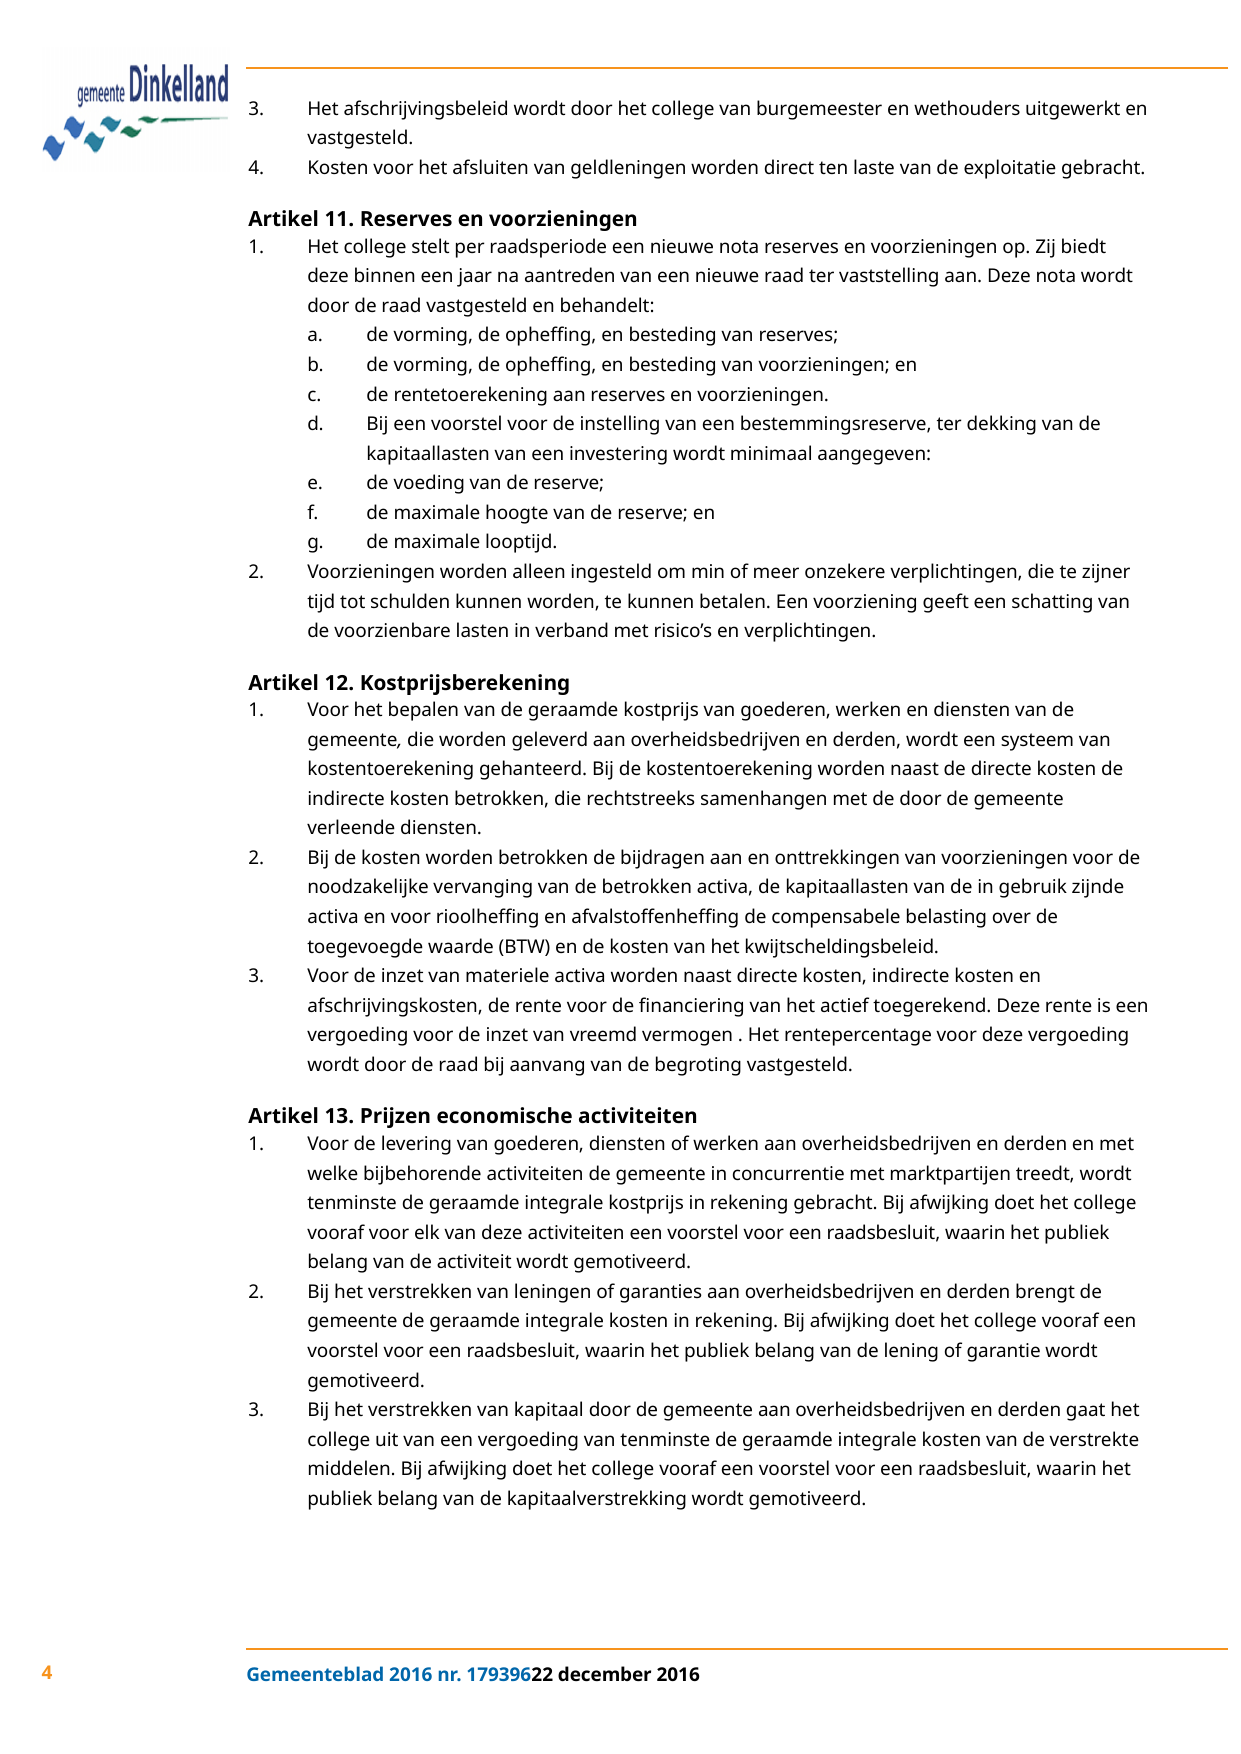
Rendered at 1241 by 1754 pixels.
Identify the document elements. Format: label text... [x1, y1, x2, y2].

list de rentetoerekening aan reserves en voorzieningen. [307, 381, 1152, 406]
picture [41, 47, 231, 172]
list Voorzieningen worden alleen ingesteld om min of meer onzekere verplichtingen, die te zijner tijd tot schulden kunnen worden, te kunnen betalen. Een voorziening geeft een schatting van de voorzienbare lasten in verband met risico’s en verplichtingen. [248, 558, 1152, 643]
list Voor het bepalen van de geraamde kostprijs van goederen, werken en diensten van de gemeente, die worden geleverd aan overheidsbedrijven en derden, wordt een systeem van kostentoerekening gehanteerd. Bij de kostentoerekening worden naast de directe kosten de indirecte kosten betrokken, die rechtstreeks samenhangen met de door de gemeente verleende diensten. [248, 696, 1152, 840]
list Kosten voor het afsluiten van geldleningen worden direct ten laste van de exploitatie gebracht. [248, 154, 1152, 180]
list Voor de levering van goederen, diensten of werken aan overheidsbedrijven en derden en met welke bijbehorende activiteiten de gemeente in concurrentie met marktpartijen treedt, wordt tenminste de geraamde integrale kostprijs in rekening gebracht. Bij afwijking doet het college vooraf voor elk van deze activiteiten een voorstel voor een raadsbesluit, waarin het publiek belang van de activiteit wordt gemotiveerd. [248, 1130, 1152, 1274]
list Bij het verstrekken van kapitaal door de gemeente aan overheidsbedrijven en derden gaat het college uit van een vergoeding van tenminste de geraamde integrale kosten van de verstrekte middelen. Bij afwijking doet het college vooraf een voorstel voor een raadsbesluit, waarin het publiek belang van de kapitaalverstrekking wordt gemotiveerd. [248, 1396, 1152, 1511]
list de maximale looptijd. [307, 529, 1152, 554]
list Bij de kosten worden betrokken de bijdragen aan en onttrekkingen van voorzieningen voor de noodzakelijke vervanging van de betrokken activa, de kapitaallasten van de in gebruik zijnde activa en voor rioolheffing en afvalstoffenheffing de compensabele belasting over de toegevoegde waarde (BTW) en de kosten van het kwijtscheldingsbeleid. [248, 844, 1152, 959]
list de voeding van de reserve; [307, 469, 1152, 495]
list de vorming, de opheffing, en besteding van reserves; [307, 322, 1152, 347]
list Bij het verstrekken van leningen of garanties aan overheidsbedrijven en derden brengt de gemeente de geraamde integrale kosten in rekening. Bij afwijking doet het college vooraf een voorstel voor een raadsbesluit, waarin het publiek belang van de lening of garantie wordt gemotiveerd. [248, 1278, 1152, 1392]
list Voor de inzet van materiele activa worden naast directe kosten, indirecte kosten en afschrijvingskosten, de rente voor de financiering van het actief toegerekend. Deze rente is een vergoeding voor de inzet van vreemd vermogen . Het rentepercentage voor deze vergoeding wordt door de raad bij aanvang van de begroting vastgesteld. [248, 962, 1152, 1077]
list de maximale hoogte van de reserve; en [307, 499, 1152, 525]
list Het afschrijvingsbeleid wordt door het college van burgemeester en wethouders uitgewerkt en vastgesteld. [248, 95, 1152, 150]
text Artikel 11. Reserves en voorzieningen [248, 204, 1152, 233]
list de vorming, de opheffing, en besteding van voorzieningen; en [307, 351, 1152, 377]
list Het college stelt per raadsperiode een nieuwe nota reserves en voorzieningen op. Zij biedt deze binnen een jaar na aantreden van een nieuwe raad ter vaststelling aan. Deze nota wordt door de raad vastgesteld en behandelt: [248, 233, 1152, 318]
text Artikel 12. Kostprijsberekening [248, 668, 1152, 696]
text Artikel 13. Prijzen economische activiteiten [248, 1102, 1152, 1130]
list Bij een voorstel voor de instelling van een bestemmingsreserve, ter dekking van de kapitaallasten van een investering wordt minimaal aangegeven: [307, 410, 1152, 466]
